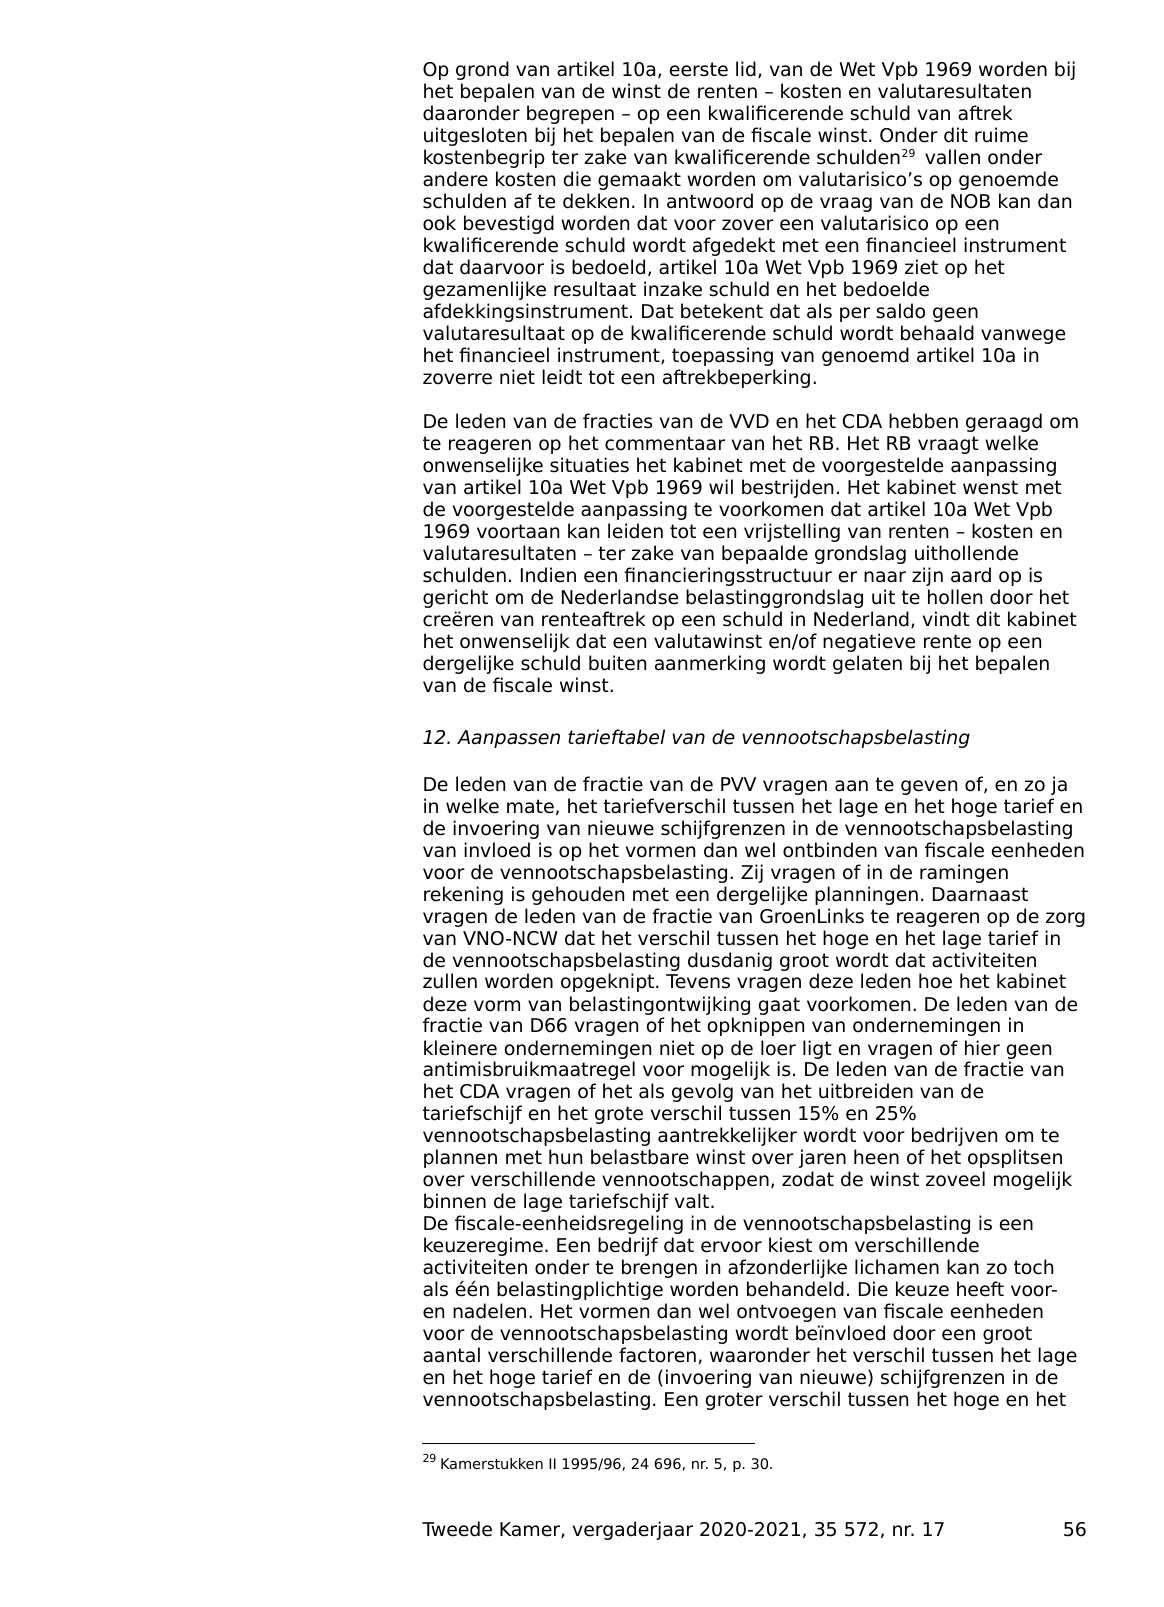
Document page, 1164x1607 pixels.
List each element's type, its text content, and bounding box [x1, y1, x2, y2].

text Kamerstukken II 1995/96, 24 696, nr. 5, p. 30. [422, 1452, 1087, 1474]
text De leden van de fractie van de PVV vragen aan te geven of, en zo ja in welke mate, het tariefverschil tussen het lage en het hoge tarief en de invoering van nieuwe schijfgrenzen in de vennootschapsbelasting van invloed is op het vormen dan wel ontbinden van fiscale eenheden voor de vennootschapsbelasting. Zij vragen of in de ramingen rekening is gehouden met een dergelijke planningen. Daarnaast vragen de leden van de fractie van GroenLinks te reageren op de zorg van VNO-NCW dat het verschil tussen het hoge en het lage tarief in de vennootschapsbelasting dusdanig groot wordt dat activiteiten zullen worden opgeknipt. Tevens vragen deze leden hoe het kabinet deze vorm van belastingontwijking gaat voorkomen. De leden van de fractie van D66 vragen of het opknippen van ondernemingen in kleinere ondernemingen niet op de loer ligt en vragen of hier geen antimisbruikmaatregel voor mogelijk is. De leden van de fractie van het CDA vragen of het als gevolg van het uitbreiden van de tariefschijf en het grote verschil tussen 15% en 25% vennootschapsbelasting aantrekkelijker wordt voor bedrijven om te plannen met hun belastbare winst over jaren heen of het opsplitsen over verschillende vennootschappen, zodat de winst zoveel mogelijk binnen de lage tariefschijf valt. [422, 774, 1087, 1213]
text De leden van de fracties van de VVD en het CDA hebben geraagd om te reageren op het commentaar van het RB. Het RB vraagt welke onwenselijke situaties het kabinet met de voorgestelde aanpassing van artikel 10a Wet Vpb 1969 wil bestrijden. Het kabinet wenst met de voorgestelde aanpassing te voorkomen dat artikel 10a Wet Vpb 1969 voortaan kan leiden tot een vrijstelling van renten – kosten en valutaresultaten – ter zake van bepaalde grondslag uithollende schulden. Indien een financieringsstructuur er naar zijn aard op is gericht om de Nederlandse belastinggrondslag uit te hollen door het creëren van renteaftrek op een schuld in Nederland, vindt dit kabinet het onwenselijk dat een valutawinst en/of negatieve rente op een dergelijke schuld buiten aanmerking wordt gelaten bij het bepalen van de fiscale winst. [422, 411, 1087, 697]
text Op grond van artikel 10a, eerste lid, van de Wet Vpb 1969 worden bij het bepalen van de winst de renten – kosten en valutaresultaten daaronder begrepen – op een kwalificerende schuld van aftrek uitgesloten bij het bepalen van de fiscale winst. Onder dit ruime kostenbegrip ter zake van kwalificerende schulden vallen onder andere kosten die gemaakt worden om valutarisico’s op genoemde schulden af te dekken. In antwoord op de vraag van de NOB kan dan ook bevestigd worden dat voor zover een valutarisico op een kwalificerende schuld wordt afgedekt met een financieel instrument dat daarvoor is bedoeld, artikel 10a Wet Vpb 1969 ziet op het gezamenlijke resultaat inzake schuld en het bedoelde afdekkingsinstrument. Dat betekent dat als per saldo geen valutaresultaat op de kwalificerende schuld wordt behaald vanwege het financieel instrument, toepassing van genoemd artikel 10a in zoverre niet leidt tot een aftrekbeperking. [422, 59, 1087, 389]
subtitle 12. Aanpassen tarieftabel van de vennootschapsbelasting [422, 727, 1087, 749]
text De fiscale-eenheidsregeling in de vennootschapsbelasting is een keuzeregime. Een bedrijf dat ervoor kiest om verschillende activiteiten onder te brengen in afzonderlijke lichamen kan zo toch als één belastingplichtige worden behandeld. Die keuze heeft voor- en nadelen. Het vormen dan wel ontvoegen van fiscale eenheden voor de vennootschapsbelasting wordt beïnvloed door een groot aantal verschillende factoren, waaronder het verschil tussen het lage en het hoge tarief en de (invoering van nieuwe) schijfgrenzen in de vennootschapsbelasting. Een groter verschil tussen het hoge en het [422, 1213, 1087, 1411]
